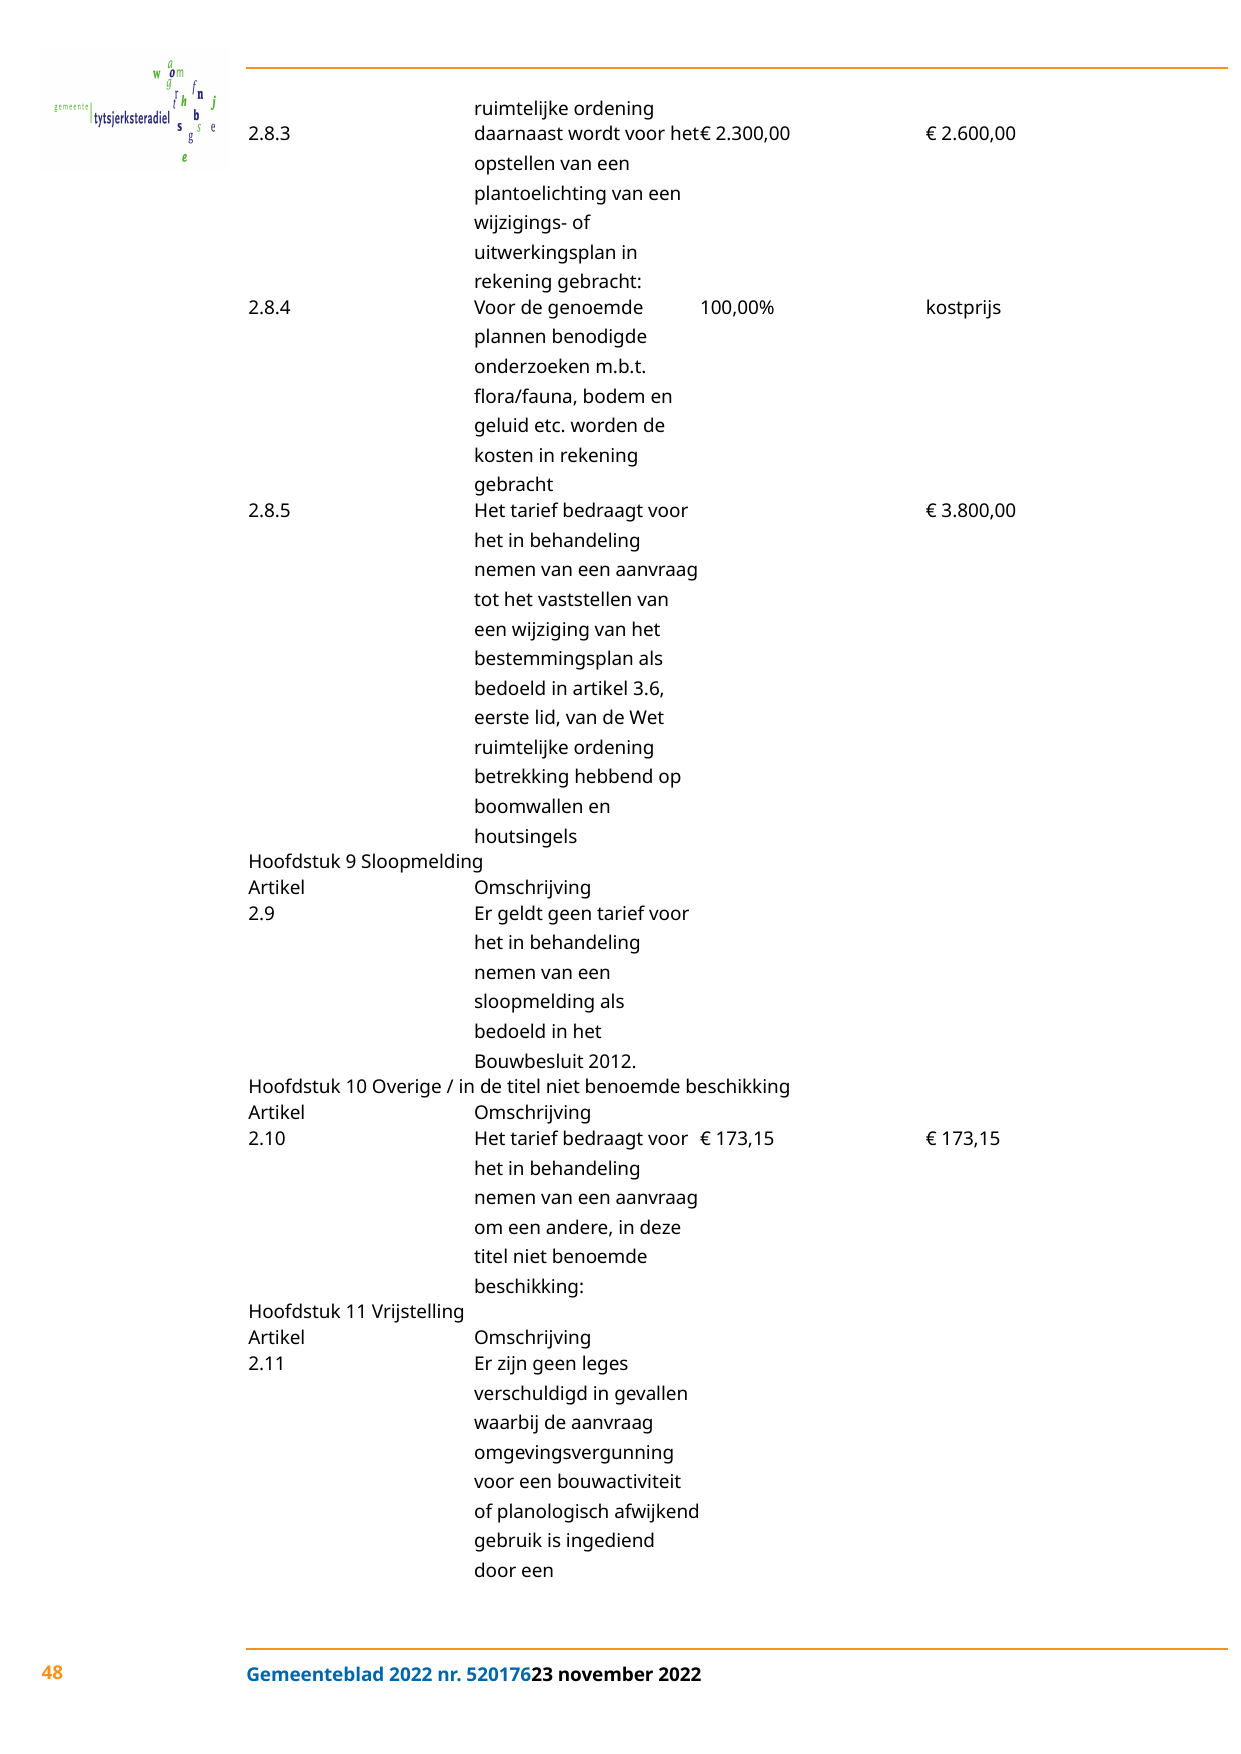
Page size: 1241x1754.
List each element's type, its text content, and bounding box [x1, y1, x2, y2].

table_cell [700, 874, 926, 900]
table_cell Omschrijving [474, 1325, 700, 1350]
table_cell kostprijs [926, 294, 1152, 497]
table_cell Er geldt geen tarief voor het in behandeling nemen van een sloopmelding als bedoeld in het Bouwbesluit 2012. [474, 900, 700, 1074]
table_cell [926, 1099, 1152, 1125]
picture [41, 47, 231, 172]
table_cell Omschrijving [474, 1099, 700, 1125]
table_cell [926, 874, 1152, 900]
table_cell 2.11 [248, 1350, 474, 1583]
table_cell € 2.600,00 [926, 121, 1152, 294]
table_cell [926, 1325, 1152, 1350]
table_cell [926, 95, 1152, 121]
table_cell [700, 95, 926, 121]
table_cell 2.8.4 [248, 294, 474, 497]
table_cell 100,00% [700, 294, 926, 497]
table_cell € 173,15 [926, 1125, 1152, 1299]
table_cell [248, 95, 474, 121]
table_cell [700, 498, 926, 848]
table_cell [700, 1325, 926, 1350]
table_cell [700, 1350, 926, 1583]
table_cell [700, 1099, 926, 1125]
table_cell Er zijn geen leges verschuldigd in gevallen waarbij de aanvraag omgevingsvergunning voor een bouwactiviteit of planologisch afwijkend gebruik is ingediend door een [474, 1350, 700, 1583]
table_cell Voor de genoemde plannen benodigde onderzoeken m.b.t. flora/fauna, bodem en geluid etc. worden de kosten in rekening gebracht [474, 294, 700, 497]
table_cell [926, 1350, 1152, 1583]
table_cell ruimtelijke ordening [474, 95, 700, 121]
table_cell Hoofdstuk 10 Overige / in de titel niet benoemde beschikking [248, 1074, 1152, 1099]
table_cell Hoofdstuk 9 Sloopmelding [248, 849, 1152, 874]
table_cell Artikel [248, 1099, 474, 1125]
table_cell € 2.300,00 [700, 121, 926, 294]
table_cell € 173,15 [700, 1125, 926, 1299]
table_cell € 3.800,00 [926, 498, 1152, 848]
table_cell 2.8.5 [248, 498, 474, 848]
table_cell Artikel [248, 1325, 474, 1350]
table_cell [926, 900, 1152, 1074]
table_cell Het tarief bedraagt voor het in behandeling nemen van een aanvraag om een andere, in deze titel niet benoemde beschikking: [474, 1125, 700, 1299]
table_cell 2.9 [248, 900, 474, 1074]
table_cell Het tarief bedraagt voor het in behandeling nemen van een aanvraag tot het vaststellen van een wijziging van het bestemmingsplan als bedoeld in artikel 3.6, eerste lid, van de Wet ruimtelijke ordening betrekking hebbend op boomwallen en houtsingels [474, 498, 700, 848]
table_cell Artikel [248, 874, 474, 900]
table_cell 2.8.3 [248, 121, 474, 294]
table_cell [700, 900, 926, 1074]
table_cell Omschrijving [474, 874, 700, 900]
table_cell Hoofdstuk 11 Vrijstelling [248, 1299, 1152, 1324]
table_cell 2.10 [248, 1125, 474, 1299]
table_cell daarnaast wordt voor het opstellen van een plantoelichting van een wijzigings- of uitwerkingsplan in rekening gebracht: [474, 121, 700, 294]
